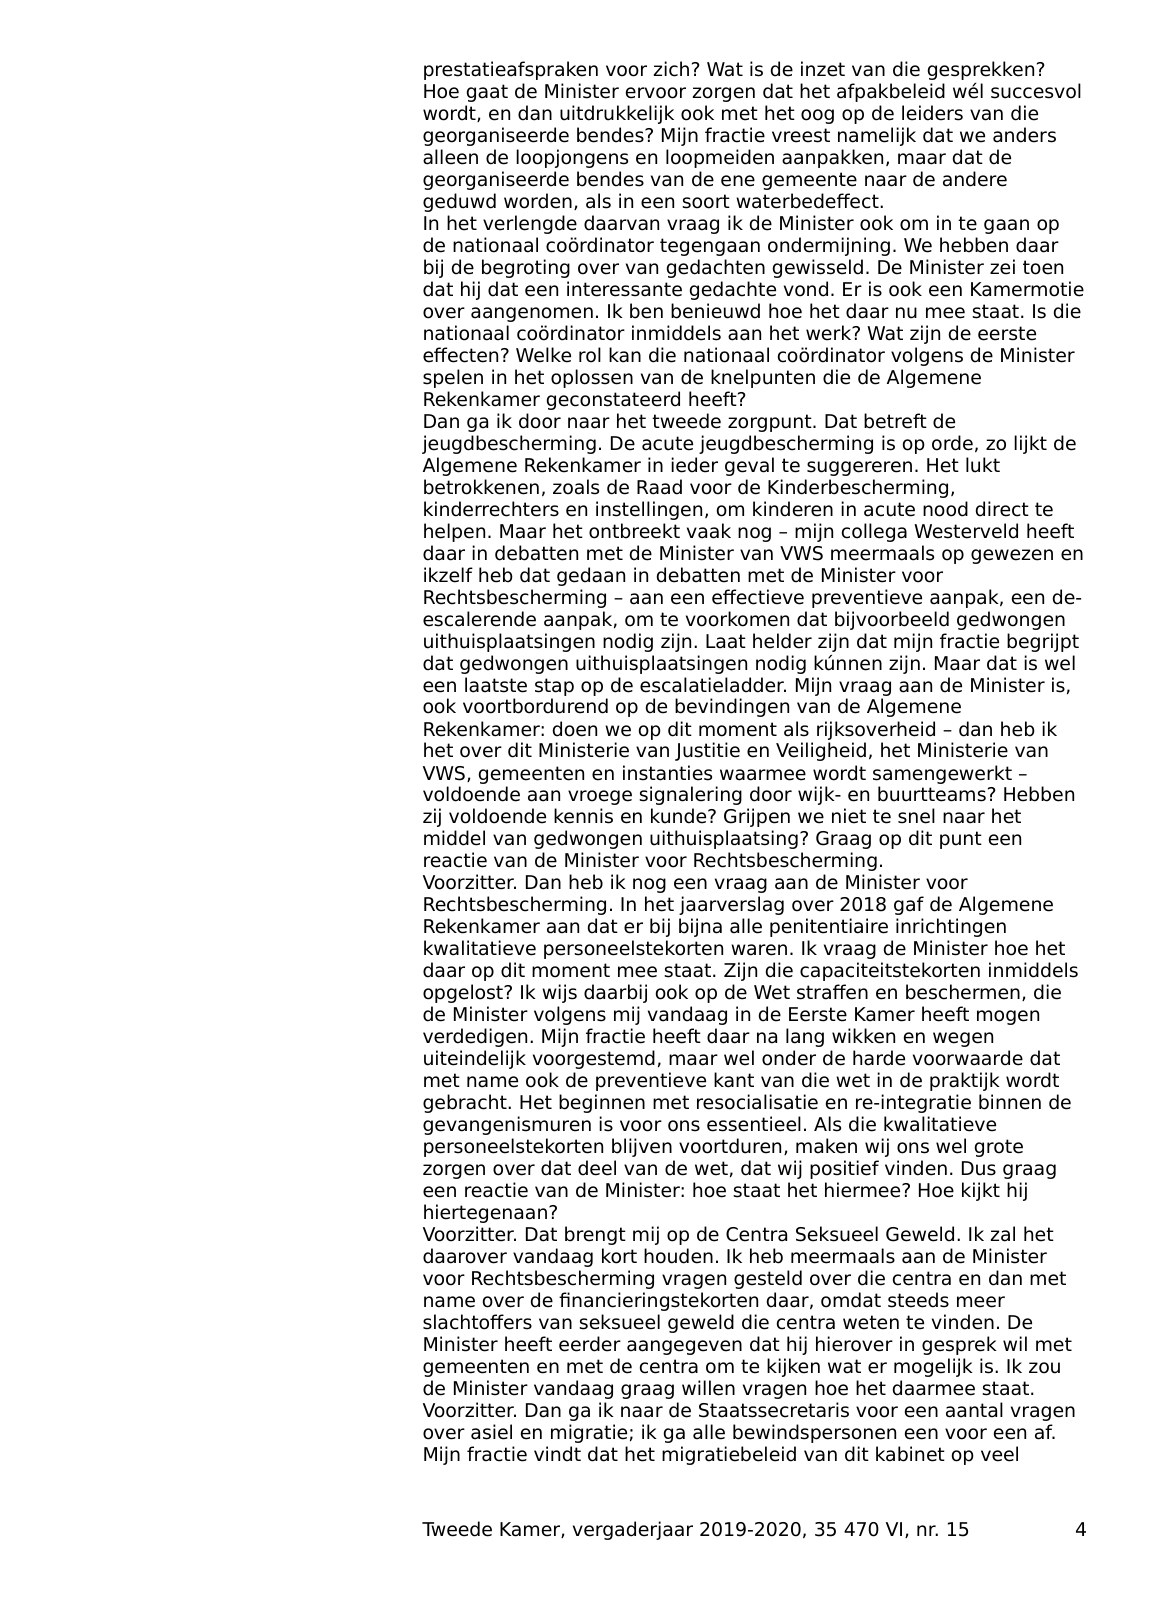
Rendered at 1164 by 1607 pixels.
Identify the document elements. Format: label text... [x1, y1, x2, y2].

text In het verlengde daarvan vraag ik de Minister ook om in te gaan op de nationaal coördinator tegengaan ondermijning. We hebben daar bij de begroting over van gedachten gewisseld. De Minister zei toen dat hij dat een interessante gedachte vond. Er is ook een Kamermotie over aangenomen. Ik ben benieuwd hoe het daar nu mee staat. Is die nationaal coördinator inmiddels aan het werk? Wat zijn de eerste effecten? Welke rol kan die nationaal coördinator volgens de Minister spelen in het oplossen van de knelpunten die de Algemene Rekenkamer geconstateerd heeft? [422, 213, 1087, 411]
text prestatieafspraken voor zich? Wat is de inzet van die gesprekken? Hoe gaat de Minister ervoor zorgen dat het afpakbeleid wél succesvol wordt, en dan uitdrukkelijk ook met het oog op de leiders van die georganiseerde bendes? Mijn fractie vreest namelijk dat we anders alleen de loopjongens en loopmeiden aanpakken, maar dat de georganiseerde bendes van de ene gemeente naar de andere geduwd worden, als in een soort waterbedeffect. [422, 59, 1087, 213]
text Voorzitter. Dan ga ik naar de Staatssecretaris voor een aantal vragen over asiel en migratie; ik ga alle bewindspersonen een voor een af. Mijn fractie vindt dat het migratiebeleid van dit kabinet op veel [422, 1400, 1087, 1466]
text Dan ga ik door naar het tweede zorgpunt. Dat betreft de jeugdbescherming. De acute jeugdbescherming is op orde, zo lijkt de Algemene Rekenkamer in ieder geval te suggereren. Het lukt betrokkenen, zoals de Raad voor de Kinderbescherming, kinderrechters en instellingen, om kinderen in acute nood direct te helpen. Maar het ontbreekt vaak nog – mijn collega Westerveld heeft daar in debatten met de Minister van VWS meermaals op gewezen en ikzelf heb dat gedaan in debatten met de Minister voor Rechtsbescherming – aan een effectieve preventieve aanpak, een de-escalerende aanpak, om te voorkomen dat bijvoorbeeld gedwongen uithuisplaatsingen nodig zijn. Laat helder zijn dat mijn fractie begrijpt dat gedwongen uithuisplaatsingen nodig kúnnen zijn. Maar dat is wel een laatste stap op de escalatieladder. Mijn vraag aan de Minister is, ook voortbordurend op de bevindingen van de Algemene Rekenkamer: doen we op dit moment als rijksoverheid – dan heb ik het over dit Ministerie van Justitie en Veiligheid, het Ministerie van VWS, gemeenten en instanties waarmee wordt samengewerkt – voldoende aan vroege signalering door wijk- en buurtteams? Hebben zij voldoende kennis en kunde? Grijpen we niet te snel naar het middel van gedwongen uithuisplaatsing? Graag op dit punt een reactie van de Minister voor Rechtsbescherming. [422, 411, 1087, 872]
text Voorzitter. Dat brengt mij op de Centra Seksueel Geweld. Ik zal het daarover vandaag kort houden. Ik heb meermaals aan de Minister voor Rechtsbescherming vragen gesteld over die centra en dan met name over de financieringstekorten daar, omdat steeds meer slachtoffers van seksueel geweld die centra weten te vinden. De Minister heeft eerder aangegeven dat hij hierover in gesprek wil met gemeenten en met de centra om te kijken wat er mogelijk is. Ik zou de Minister vandaag graag willen vragen hoe het daarmee staat. [422, 1224, 1087, 1400]
text Voorzitter. Dan heb ik nog een vraag aan de Minister voor Rechtsbescherming. In het jaarverslag over 2018 gaf de Algemene Rekenkamer aan dat er bij bijna alle penitentiaire inrichtingen kwalitatieve personeelstekorten waren. Ik vraag de Minister hoe het daar op dit moment mee staat. Zijn die capaciteitstekorten inmiddels opgelost? Ik wijs daarbij ook op de Wet straffen en beschermen, die de Minister volgens mij vandaag in de Eerste Kamer heeft mogen verdedigen. Mijn fractie heeft daar na lang wikken en wegen uiteindelijk voorgestemd, maar wel onder de harde voorwaarde dat met name ook de preventieve kant van die wet in de praktijk wordt gebracht. Het beginnen met resocialisatie en re-integratie binnen de gevangenismuren is voor ons essentieel. Als die kwalitatieve personeelstekorten blijven voortduren, maken wij ons wel grote zorgen over dat deel van de wet, dat wij positief vinden. Dus graag een reactie van de Minister: hoe staat het hiermee? Hoe kijkt hij hiertegenaan? [422, 872, 1087, 1224]
